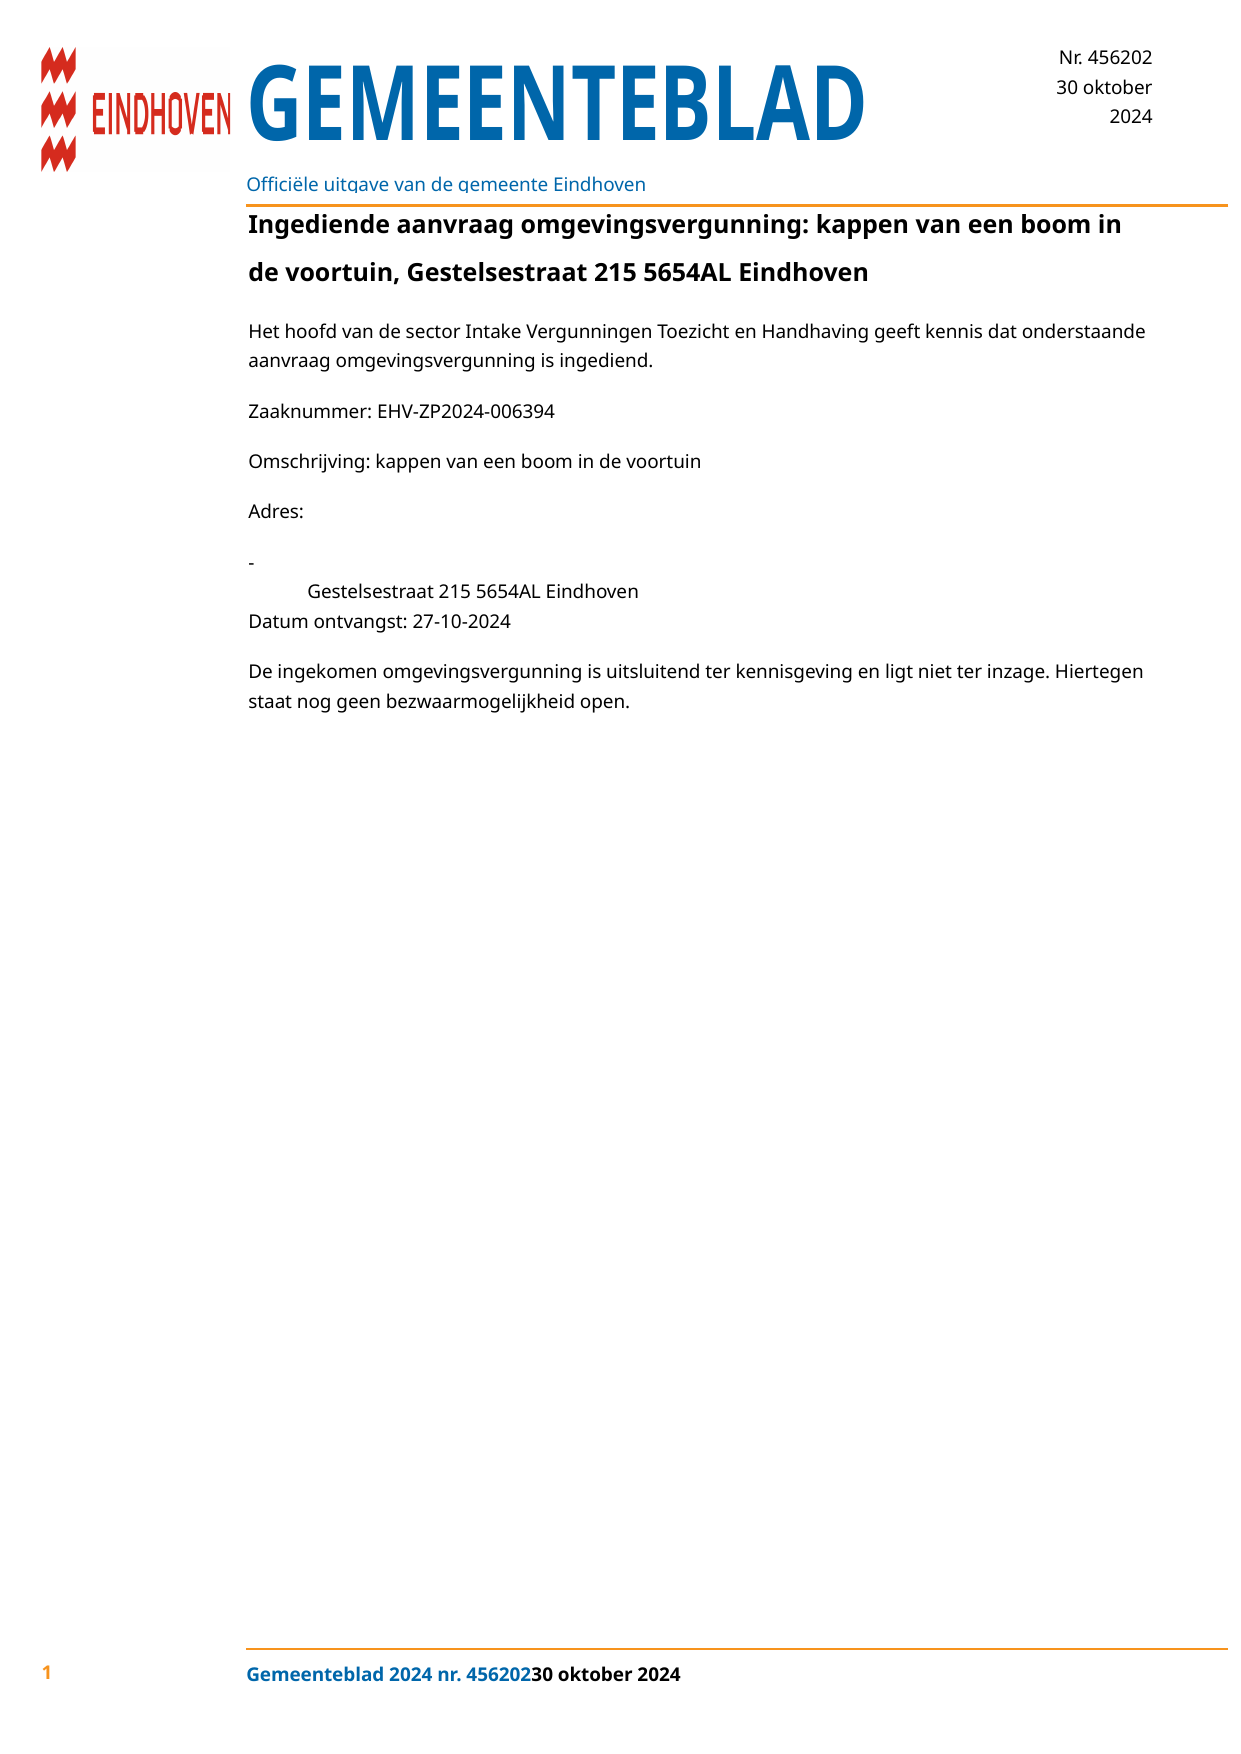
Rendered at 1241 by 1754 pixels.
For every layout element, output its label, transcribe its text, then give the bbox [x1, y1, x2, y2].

text Datum ontvangst: 27-10-2024 [248, 608, 1152, 634]
list Gestelsestraat 215 5654AL Eindhoven [248, 579, 1152, 604]
text Omschrijving: kappen van een boom in de voortuin [248, 448, 1152, 474]
text Ingediende aanvraag omgevingsvergunning: kappen van een boom in de voortuin, Gestelsestraat 215 5654AL Eindhoven [248, 207, 1152, 288]
text Het hoofd van de sector Intake Vergunningen Toezicht en Handhaving geeft kennis dat onderstaande aanvraag omgevingsvergunning is ingediend. [248, 318, 1152, 373]
text Zaaknummer: EHV-ZP2024-006394 [248, 398, 1152, 424]
text De ingekomen omgevingsvergunning is uitsluitend ter kennisgeving en ligt niet ter inzage. Hiertegen staat nog geen bezwaarmogelijkheid open. [248, 659, 1152, 714]
text Adres: [248, 499, 1152, 524]
picture [41, 47, 231, 172]
